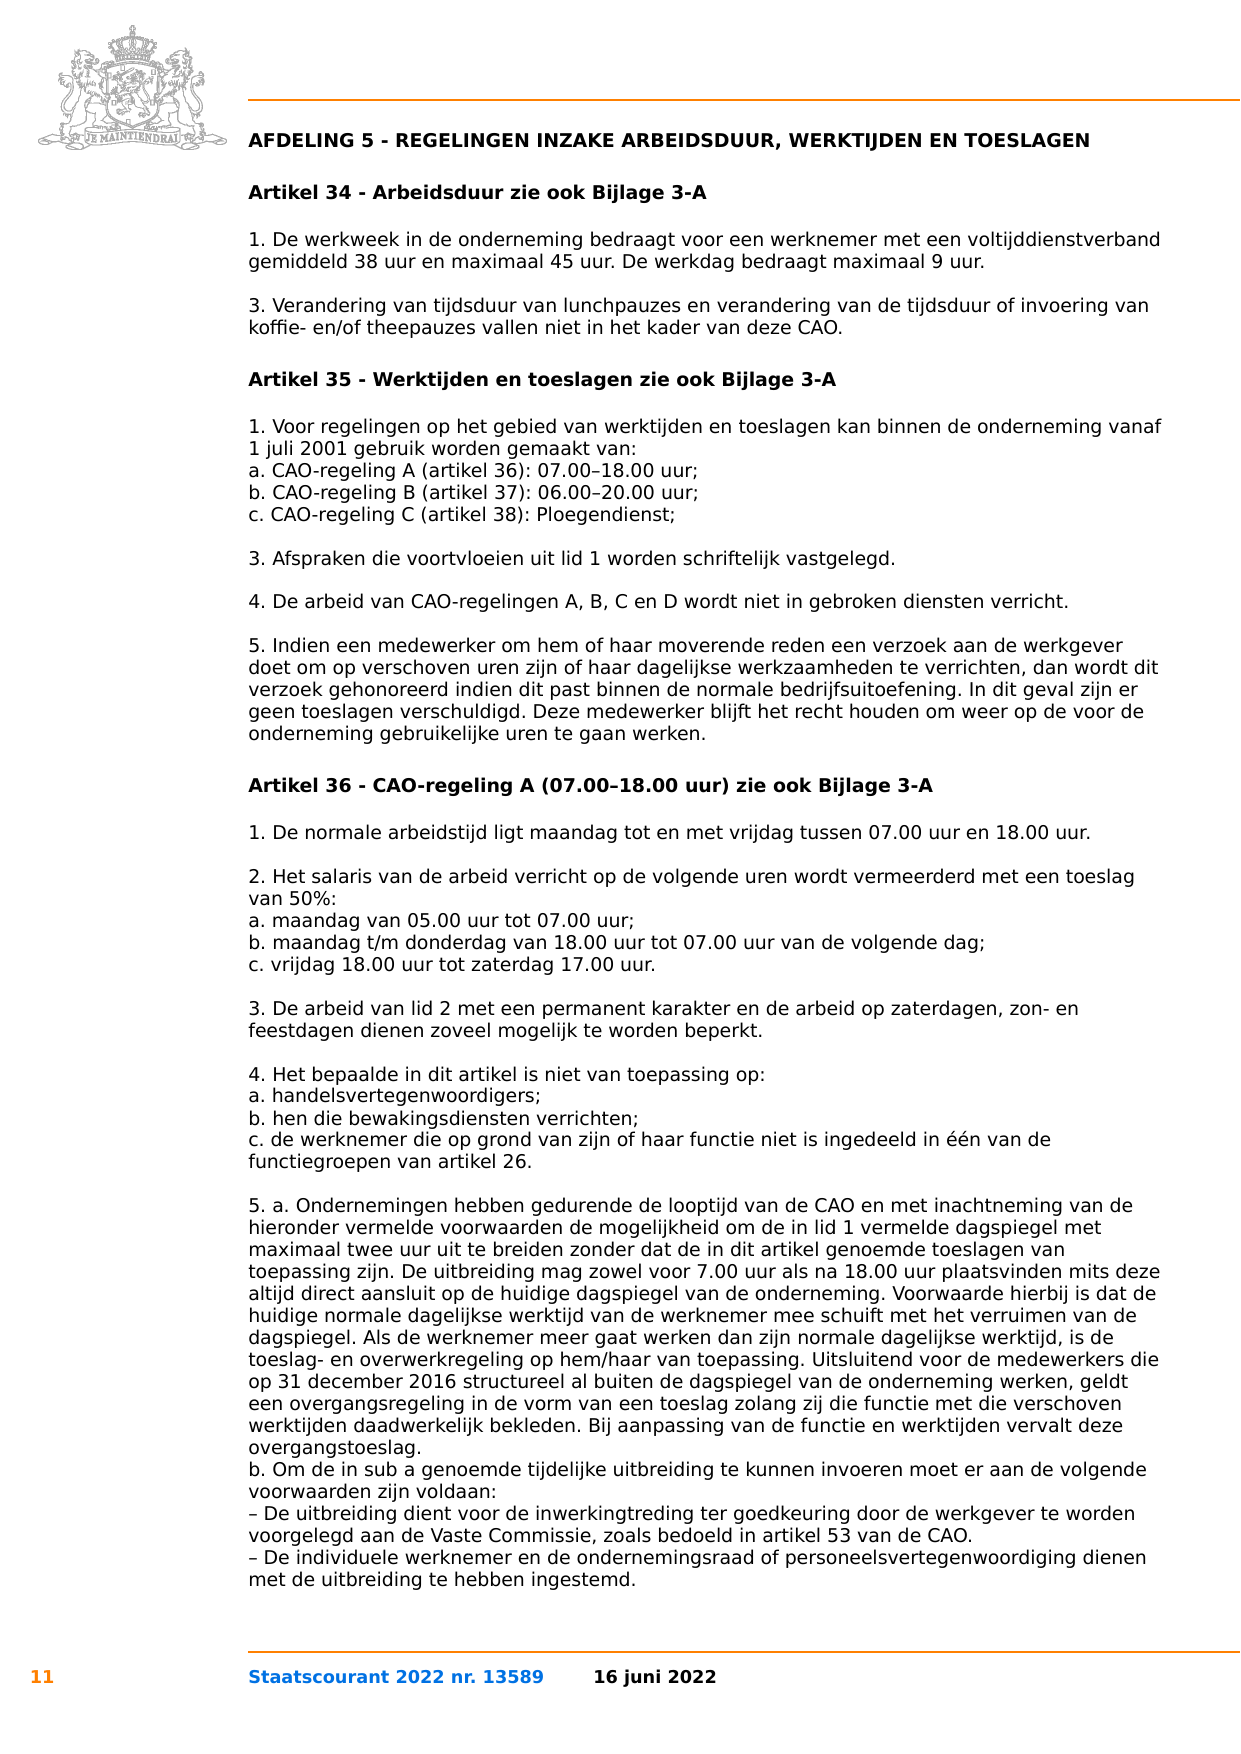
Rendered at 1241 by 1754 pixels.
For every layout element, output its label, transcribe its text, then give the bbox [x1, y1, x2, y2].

text 3. Verandering van tijdsduur van lunchpauzes en verandering van de tijdsduur of invoering van koffie- en/of theepauzes vallen niet in het kader van deze CAO. [248, 295, 1163, 339]
text c. de werknemer die op grond van zijn of haar functie niet is ingedeeld in één van de functiegroepen van artikel 26. [248, 1129, 1163, 1173]
text 3. De arbeid van lid 2 met een permanent karakter en de arbeid op zaterdagen, zon- en feestdagen dienen zoveel mogelijk te worden beperkt. [248, 998, 1163, 1042]
text 4. Het bepaalde in dit artikel is niet van toepassing op: [248, 1063, 1163, 1085]
text 3. Afspraken die voortvloeien uit lid 1 worden schriftelijk vastgelegd. [248, 547, 1163, 569]
text 1. De normale arbeidstijd ligt maandag tot en met vrijdag tussen 07.00 uur en 18.00 uur. [248, 822, 1163, 844]
text 1. Voor regelingen op het gebied van werktijden en toeslagen kan binnen de onderneming vanaf 1 juli 2001 gebruik worden gemaakt van: [248, 416, 1163, 459]
subtitle AFDELING 5 - REGELINGEN INZAKE ARBEIDSDUUR, WERKTIJDEN EN TOESLAGEN [248, 130, 1163, 152]
text a. maandag van 05.00 uur tot 07.00 uur; [248, 910, 1163, 932]
text 5. a. Ondernemingen hebben gedurende de looptijd van de CAO en met inachtneming van de hieronder vermelde voorwaarden de mogelijkheid om de in lid 1 vermelde dagspiegel met maximaal twee uur uit te breiden zonder dat de in dit artikel genoemde toeslagen van toepassing zijn. De uitbreiding mag zowel voor 7.00 uur als na 18.00 uur plaatsvinden mits deze altijd direct aansluit op de huidige dagspiegel van de onderneming. Voorwaarde hierbij is dat de huidige normale dagelijkse werktijd van de werknemer mee schuift met het verruimen van de dagspiegel. Als de werknemer meer gaat werken dan zijn normale dagelijkse werktijd, is de toeslag- en overwerkregeling op hem/haar van toepassing. Uitsluitend voor de medewerkers die op 31 december 2016 structureel al buiten de dagspiegel van de onderneming werken, geldt een overgangsregeling in de vorm van een toeslag zolang zij die functie met die verschoven werktijden daadwerkelijk bekleden. Bij aanpassing van de functie en werktijden vervalt deze overgangstoeslag. [248, 1195, 1163, 1459]
subtitle Artikel 36 - CAO-regeling A (07.00–18.00 uur) zie ook Bijlage 3-A [248, 775, 1163, 797]
text c. vrijdag 18.00 uur tot zaterdag 17.00 uur. [248, 954, 1163, 976]
subtitle Artikel 34 - Arbeidsduur zie ook Bijlage 3-A [248, 182, 1163, 204]
text b. maandag t/m donderdag van 18.00 uur tot 07.00 uur van de volgende dag; [248, 932, 1163, 954]
picture [38, 25, 227, 150]
text 2. Het salaris van de arbeid verricht op de volgende uren wordt vermeerderd met een toeslag van 50%: [248, 866, 1163, 910]
text b. hen die bewakingsdiensten verrichten; [248, 1107, 1163, 1129]
subtitle Artikel 35 - Werktijden en toeslagen zie ook Bijlage 3-A [248, 369, 1163, 391]
text – De individuele werknemer en de ondernemingsraad of personeelsvertegenwoordiging dienen met de uitbreiding te hebben ingestemd. [248, 1547, 1163, 1591]
text c. CAO-regeling C (artikel 38): Ploegendienst; [248, 503, 1163, 526]
text 1. De werkweek in de onderneming bedraagt voor een werknemer met een voltijddienstverband gemiddeld 38 uur en maximaal 45 uur. De werkdag bedraagt maximaal 9 uur. [248, 229, 1163, 273]
text a. handelsvertegenwoordigers; [248, 1085, 1163, 1107]
text – De uitbreiding dient voor de inwerkingtreding ter goedkeuring door de werkgever te worden voorgelegd aan de Vaste Commissie, zoals bedoeld in artikel 53 van de CAO. [248, 1503, 1163, 1547]
text b. Om de in sub a genoemde tijdelijke uitbreiding te kunnen invoeren moet er aan de volgende voorwaarden zijn voldaan: [248, 1459, 1163, 1503]
text 5. Indien een medewerker om hem of haar moverende reden een verzoek aan de werkgever doet om op verschoven uren zijn of haar dagelijkse werkzaamheden te verrichten, dan wordt dit verzoek gehonoreerd indien dit past binnen de normale bedrijfsuitoefening. In dit geval zijn er geen toeslagen verschuldigd. Deze medewerker blijft het recht houden om weer op de voor de onderneming gebruikelijke uren te gaan werken. [248, 635, 1163, 745]
text b. CAO-regeling B (artikel 37): 06.00–20.00 uur; [248, 482, 1163, 503]
text a. CAO-regeling A (artikel 36): 07.00–18.00 uur; [248, 459, 1163, 482]
text 4. De arbeid van CAO-regelingen A, B, C en D wordt niet in gebroken diensten verricht. [248, 591, 1163, 613]
